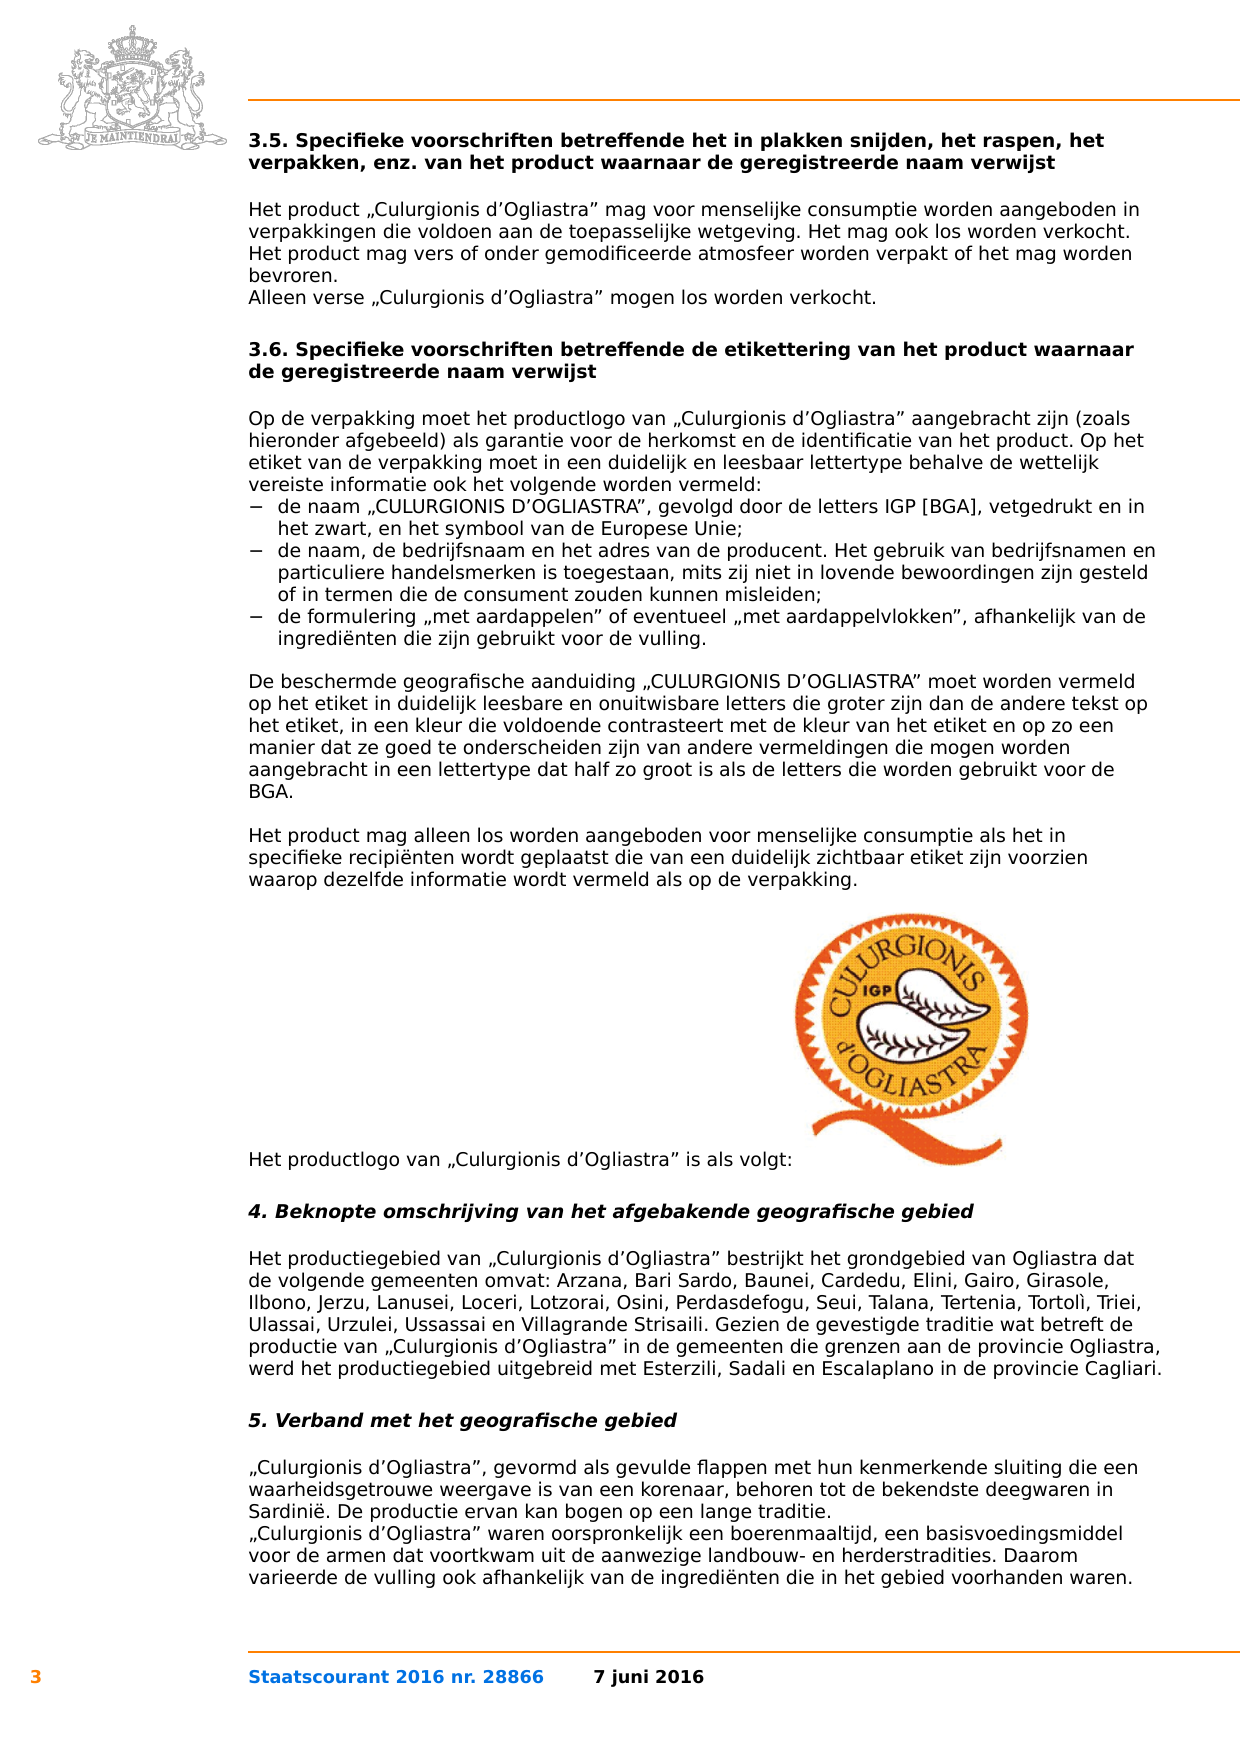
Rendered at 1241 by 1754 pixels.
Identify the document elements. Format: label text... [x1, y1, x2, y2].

picture [793, 912, 1030, 1167]
text Alleen verse „Culurgionis d’Ogliastra” mogen los worden verkocht. [248, 287, 1163, 309]
picture [38, 25, 227, 150]
text − de naam, de bedrijfsnaam en het adres van de producent. Het gebruik van bedrijfsnamen en particuliere handelsmerken is toegestaan, mits zij niet in lovende bewoordingen zijn gesteld of in termen die de consument zouden kunnen misleiden; [248, 539, 1163, 606]
subtitle 3.5. Specifieke voorschriften betreffende het in plakken snijden, het raspen, het verpakken, enz. van het product waarnaar de geregistreerde naam verwijst [248, 130, 1163, 174]
text Op de verpakking moet het productlogo van „Culurgionis d’Ogliastra” aangebracht zijn (zoals hieronder afgebeeld) als garantie voor de herkomst en de identificatie van het product. Op het etiket van de verpakking moet in een duidelijk en leesbaar lettertype behalve de wettelijk vereiste informatie ook het volgende worden vermeld: [248, 408, 1163, 496]
text Het productiegebied van „Culurgionis d’Ogliastra” bestrijkt het grondgebied van Ogliastra dat de volgende gemeenten omvat: Arzana, Bari Sardo, Baunei, Cardedu, Elini, Gairo, Girasole, Ilbono, Jerzu, Lanusei, Loceri, Lotzorai, Osini, Perdasdefogu, Seui, Talana, Tertenia, Tortolì, Triei, Ulassai, Urzulei, Ussassai en Villagrande Strisaili. Gezien de gevestigde traditie wat betreft de productie van „Culurgionis d’Ogliastra” in de gemeenten die grenzen aan de provincie Ogliastra, werd het productiegebied uitgebreid met Esterzili, Sadali en Escalaplano in de provincie Cagliari. [248, 1248, 1163, 1380]
text − de naam „CULURGIONIS D’OGLIASTRA”, gevolgd door de letters IGP [BGA], vetgedrukt en in het zwart, en het symbool van de Europese Unie; [248, 496, 1163, 539]
text Het productlogo van „Culurgionis d’Ogliastra” is als volgt: [248, 913, 1163, 1171]
text „Culurgionis d’Ogliastra” waren oorspronkelijk een boerenmaaltijd, een basisvoedingsmiddel voor de armen dat voortkwam uit de aanwezige landbouw- en herderstradities. Daarom varieerde de vulling ook afhankelijk van de ingrediënten die in het gebied voorhanden waren. [248, 1523, 1163, 1589]
text Het product mag alleen los worden aangeboden voor menselijke consumptie als het in specifieke recipiënten wordt geplaatst die van een duidelijk zichtbaar etiket zijn voorzien waarop dezelfde informatie wordt vermeld als op de verpakking. [248, 825, 1163, 891]
text Het product „Culurgionis d’Ogliastra” mag voor menselijke consumptie worden aangeboden in verpakkingen die voldoen aan de toepasselijke wetgeving. Het mag ook los worden verkocht. [248, 199, 1163, 243]
text „Culurgionis d’Ogliastra”, gevormd als gevulde flappen met hun kenmerkende sluiting die een waarheidsgetrouwe weergave is van een korenaar, behoren tot de bekendste deegwaren in Sardinië. De productie ervan kan bogen op een lange traditie. [248, 1457, 1163, 1523]
subtitle 5. Verband met het geografische gebied [248, 1410, 1163, 1432]
subtitle 3.6. Specifieke voorschriften betreffende de etikettering van het product waarnaar de geregistreerde naam verwijst [248, 339, 1163, 383]
text − de formulering „met aardappelen” of eventueel „met aardappelvlokken”, afhankelijk van de ingrediënten die zijn gebruikt voor de vulling. [248, 606, 1163, 649]
text De beschermde geografische aanduiding „CULURGIONIS D’OGLIASTRA” moet worden vermeld op het etiket in duidelijk leesbare en onuitwisbare letters die groter zijn dan de andere tekst op het etiket, in een kleur die voldoende contrasteert met de kleur van het etiket en op zo een manier dat ze goed te onderscheiden zijn van andere vermeldingen die mogen worden aangebracht in een lettertype dat half zo groot is als de letters die worden gebruikt voor de BGA. [248, 671, 1163, 803]
text Het product mag vers of onder gemodificeerde atmosfeer worden verpakt of het mag worden bevroren. [248, 243, 1163, 287]
subtitle 4. Beknopte omschrijving van het afgebakende geografische gebied [248, 1201, 1163, 1223]
